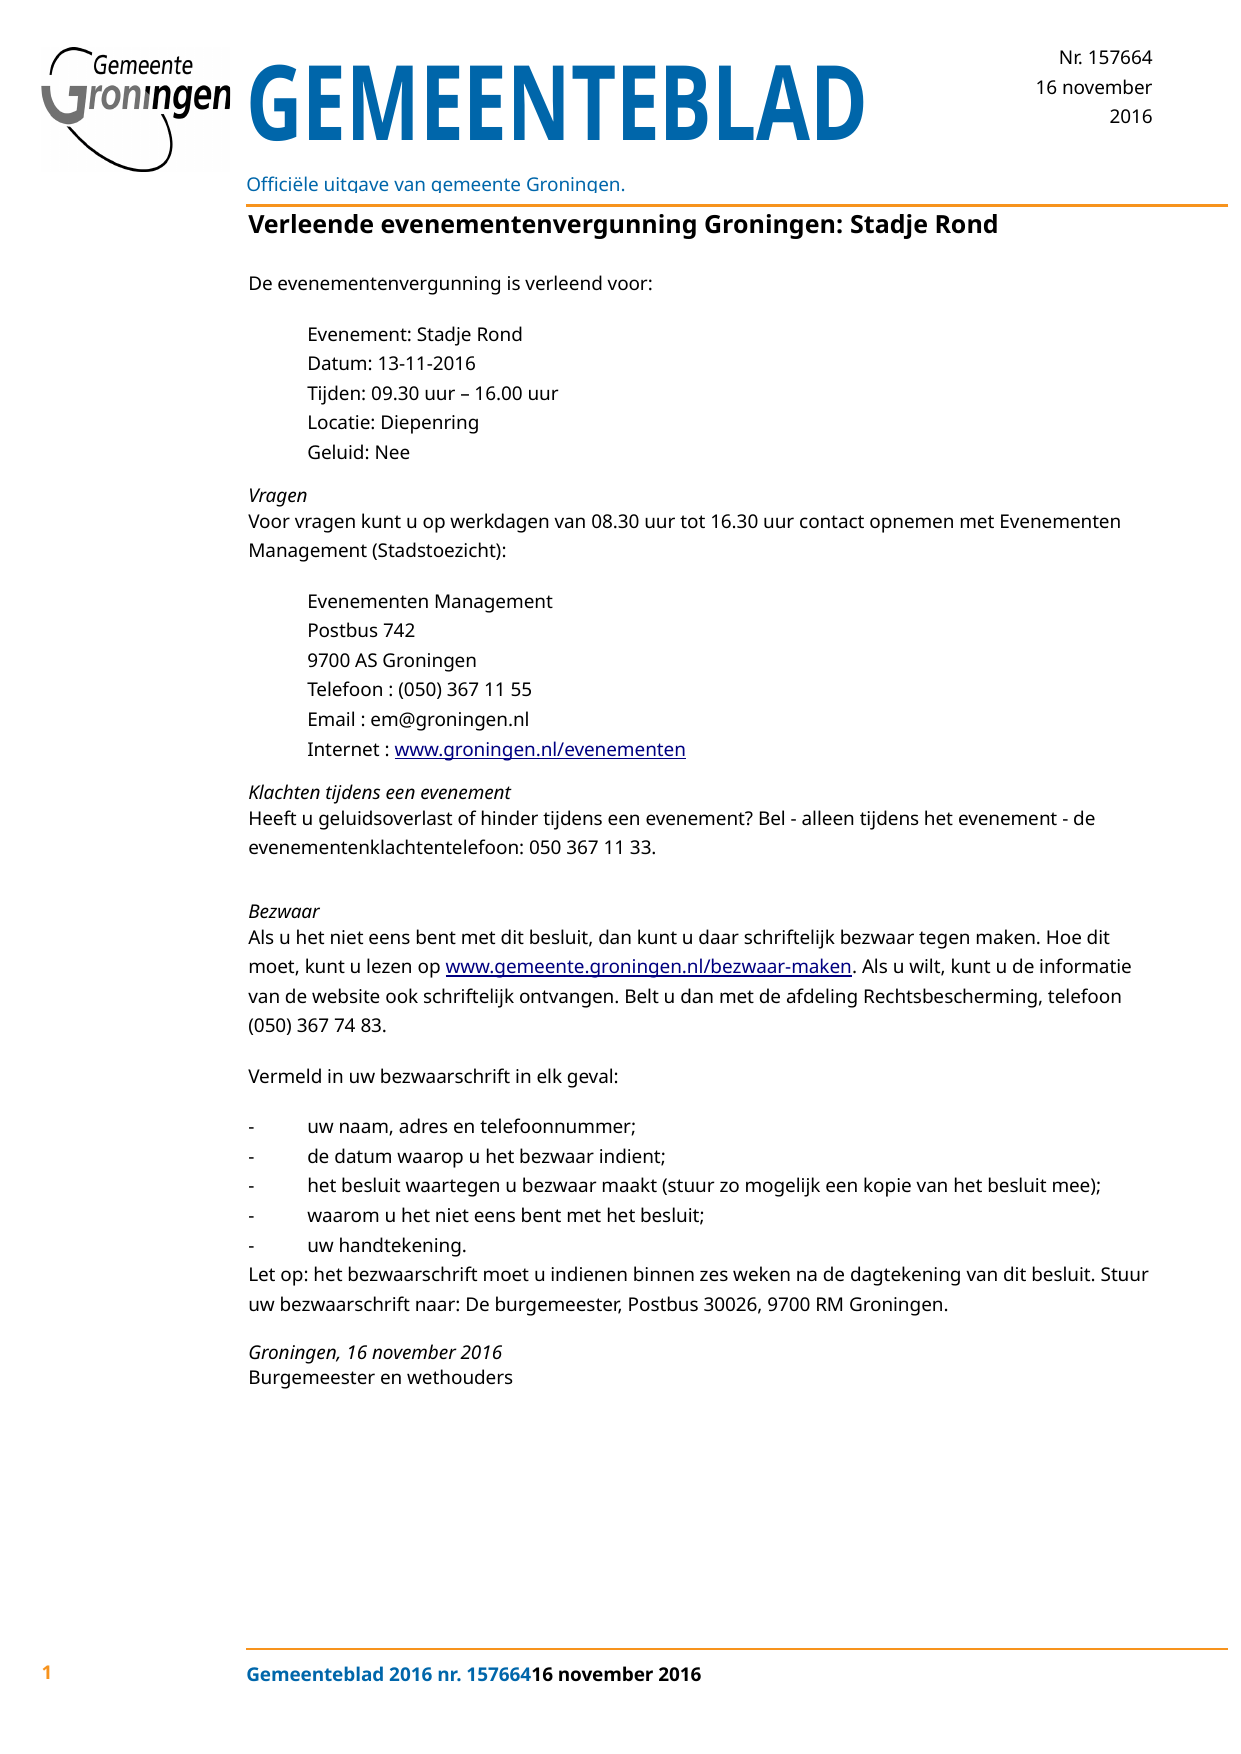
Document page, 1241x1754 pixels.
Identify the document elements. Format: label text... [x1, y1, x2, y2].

text Voor vragen kunt u op werkdagen van 08.30 uur tot 16.30 uur contact opnemen met Evenementen Management (Stadstoezicht): [248, 508, 1152, 563]
text Groningen, 16 november 2016 [248, 1339, 1152, 1364]
list Locatie: Diepenring [248, 409, 1152, 435]
list 9700 AS Groningen [248, 647, 1152, 673]
text Verleende evenementenvergunning Groningen: Stadje Rond [248, 207, 1152, 241]
list Tijden: 09.30 uur – 16.00 uur [248, 380, 1152, 406]
list Internet : www.groningen.nl/evenementen [248, 736, 1152, 762]
list het besluit waartegen u bezwaar maakt (stuur zo mogelijk een kopie van het besluit mee); [248, 1173, 1152, 1198]
list uw handtekening. [248, 1232, 1152, 1258]
text De evenementenvergunning is verleend voor: [248, 270, 1152, 296]
text Bezwaar [248, 898, 1152, 924]
list Telefoon : (050) 367 11 55 [248, 677, 1152, 702]
list Evenementen Management [248, 588, 1152, 614]
text Vermeld in uw bezwaarschrift in elk geval: [248, 1063, 1152, 1089]
text Als u het niet eens bent met dit besluit, dan kunt u daar schriftelijk bezwaar tegen maken. Hoe dit moet, kunt u lezen op www.gemeente.groningen.nl/bezwaar-maken. Als u wilt, kunt u de informatie van de website ook schriftelijk ontvangen. Belt u dan met de afdeling Rechtsbescherming, telefoon (050) 367 74 83. [248, 924, 1152, 1038]
text Let op: het bezwaarschrift moet u indienen binnen zes weken na de dagtekening van dit besluit. Stuur uw bezwaarschrift naar: De burgemeester, Postbus 30026, 9700 RM Groningen. [248, 1261, 1152, 1317]
text Burgemeester en wethouders [248, 1364, 1152, 1390]
text Klachten tijdens een evenement [248, 779, 1152, 805]
list Evenement: Stadje Rond [248, 321, 1152, 346]
list de datum waarop u het bezwaar indient; [248, 1143, 1152, 1169]
text Heeft u geluidsoverlast of hinder tijdens een evenement? Bel - alleen tijdens het evenement - de evenementenklachtentelefoon: 050 367 11 33. [248, 805, 1152, 860]
list waarom u het niet eens bent met het besluit; [248, 1202, 1152, 1228]
list Geluid: Nee [248, 439, 1152, 465]
list Postbus 742 [248, 617, 1152, 643]
list uw naam, adres en telefoonnummer; [248, 1113, 1152, 1139]
list Email : em@groningen.nl [248, 706, 1152, 732]
list Datum: 13-11-2016 [248, 350, 1152, 376]
text Vragen [248, 482, 1152, 508]
picture [41, 47, 231, 172]
